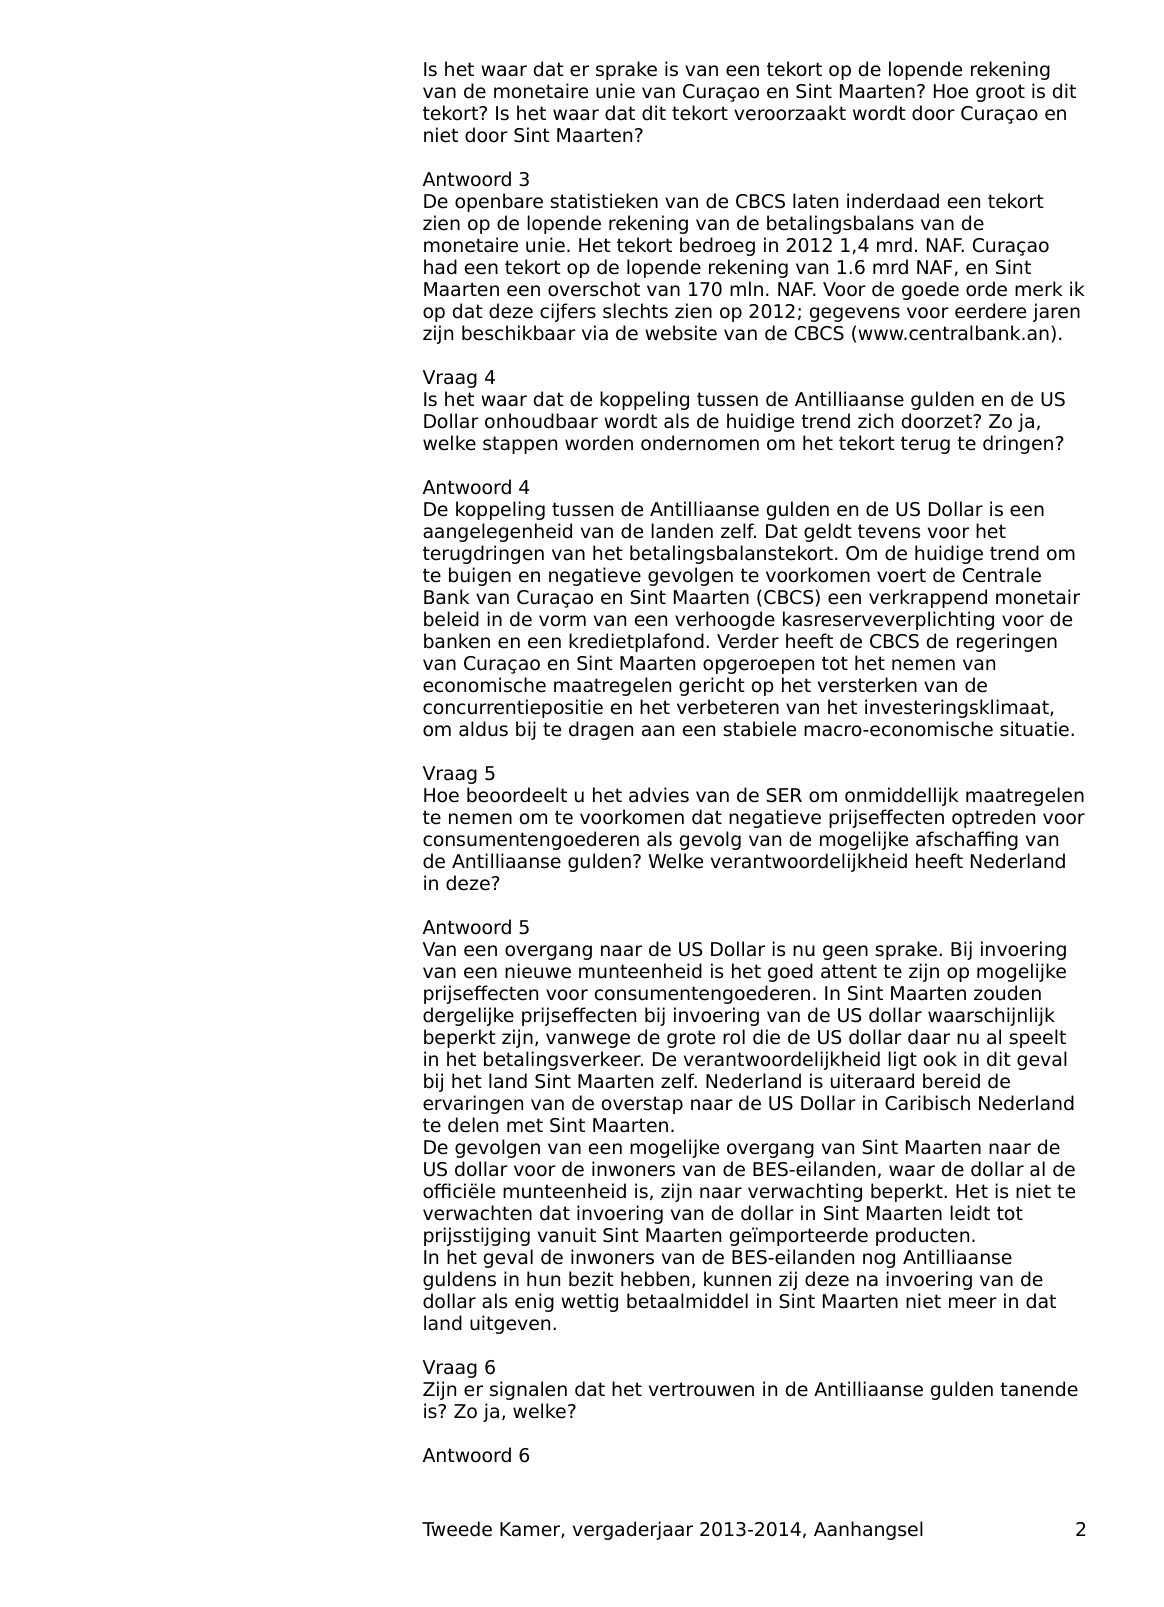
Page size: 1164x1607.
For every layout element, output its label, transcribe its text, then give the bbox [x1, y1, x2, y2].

text Hoe beoordeelt u het advies van de SER om onmiddellijk maatregelen te nemen om te voorkomen dat negatieve prijseffecten optreden voor consumentengoederen als gevolg van de mogelijke afschaffing van de Antilliaanse gulden? Welke verantwoordelijkheid heeft Nederland in deze? [422, 785, 1087, 895]
text Vraag 4 [422, 367, 1087, 389]
text De openbare statistieken van de CBCS laten inderdaad een tekort zien op de lopende rekening van de betalingsbalans van de monetaire unie. Het tekort bedroeg in 2012 1,4 mrd. NAF. Curaçao had een tekort op de lopende rekening van 1.6 mrd NAF, en Sint Maarten een overschot van 170 mln. NAF. Voor de goede orde merk ik op dat deze cijfers slechts zien op 2012; gegevens voor eerdere jaren zijn beschikbaar via de website van de CBCS (www.centralbank.an). [422, 191, 1087, 345]
text De gevolgen van een mogelijke overgang van Sint Maarten naar de US dollar voor de inwoners van de BES-eilanden, waar de dollar al de officiële munteenheid is, zijn naar verwachting beperkt. Het is niet te verwachten dat invoering van de dollar in Sint Maarten leidt tot prijsstijging vanuit Sint Maarten geïmporteerde producten. [422, 1137, 1087, 1247]
text Antwoord 4 [422, 477, 1087, 499]
text In het geval de inwoners van de BES-eilanden nog Antilliaanse guldens in hun bezit hebben, kunnen zij deze na invoering van de dollar als enig wettig betaalmiddel in Sint Maarten niet meer in dat land uitgeven. [422, 1247, 1087, 1335]
text Is het waar dat de koppeling tussen de Antilliaanse gulden en de US Dollar onhoudbaar wordt als de huidige trend zich doorzet? Zo ja, welke stappen worden ondernomen om het tekort terug te dringen? [422, 389, 1087, 455]
text Van een overgang naar de US Dollar is nu geen sprake. Bij invoering van een nieuwe munteenheid is het goed attent te zijn op mogelijke prijseffecten voor consumentengoederen. In Sint Maarten zouden dergelijke prijseffecten bij invoering van de US dollar waarschijnlijk beperkt zijn, vanwege de grote rol die de US dollar daar nu al speelt in het betalingsverkeer. De verantwoordelijkheid ligt ook in dit geval bij het land Sint Maarten zelf. Nederland is uiteraard bereid de ervaringen van de overstap naar de US Dollar in Caribisch Nederland te delen met Sint Maarten. [422, 939, 1087, 1137]
text Antwoord 5 [422, 917, 1087, 939]
text De koppeling tussen de Antilliaanse gulden en de US Dollar is een aangelegenheid van de landen zelf. Dat geldt tevens voor het terugdringen van het betalingsbalanstekort. Om de huidige trend om te buigen en negatieve gevolgen te voorkomen voert de Centrale Bank van Curaçao en Sint Maarten (CBCS) een verkrappend monetair beleid in de vorm van een verhoogde kasreserveverplichting voor de banken en een kredietplafond. Verder heeft de CBCS de regeringen van Curaçao en Sint Maarten opgeroepen tot het nemen van economische maatregelen gericht op het versterken van de concurrentiepositie en het verbeteren van het investeringsklimaat, om aldus bij te dragen aan een stabiele macro-economische situatie. [422, 499, 1087, 741]
text Zijn er signalen dat het vertrouwen in de Antilliaanse gulden tanende is? Zo ja, welke? [422, 1379, 1087, 1423]
text Antwoord 6 [422, 1445, 1087, 1467]
text Antwoord 3 [422, 169, 1087, 191]
text Is het waar dat er sprake is van een tekort op de lopende rekening van de monetaire unie van Curaçao en Sint Maarten? Hoe groot is dit tekort? Is het waar dat dit tekort veroorzaakt wordt door Curaçao en niet door Sint Maarten? [422, 59, 1087, 147]
text Vraag 6 [422, 1357, 1087, 1379]
text Vraag 5 [422, 763, 1087, 785]
